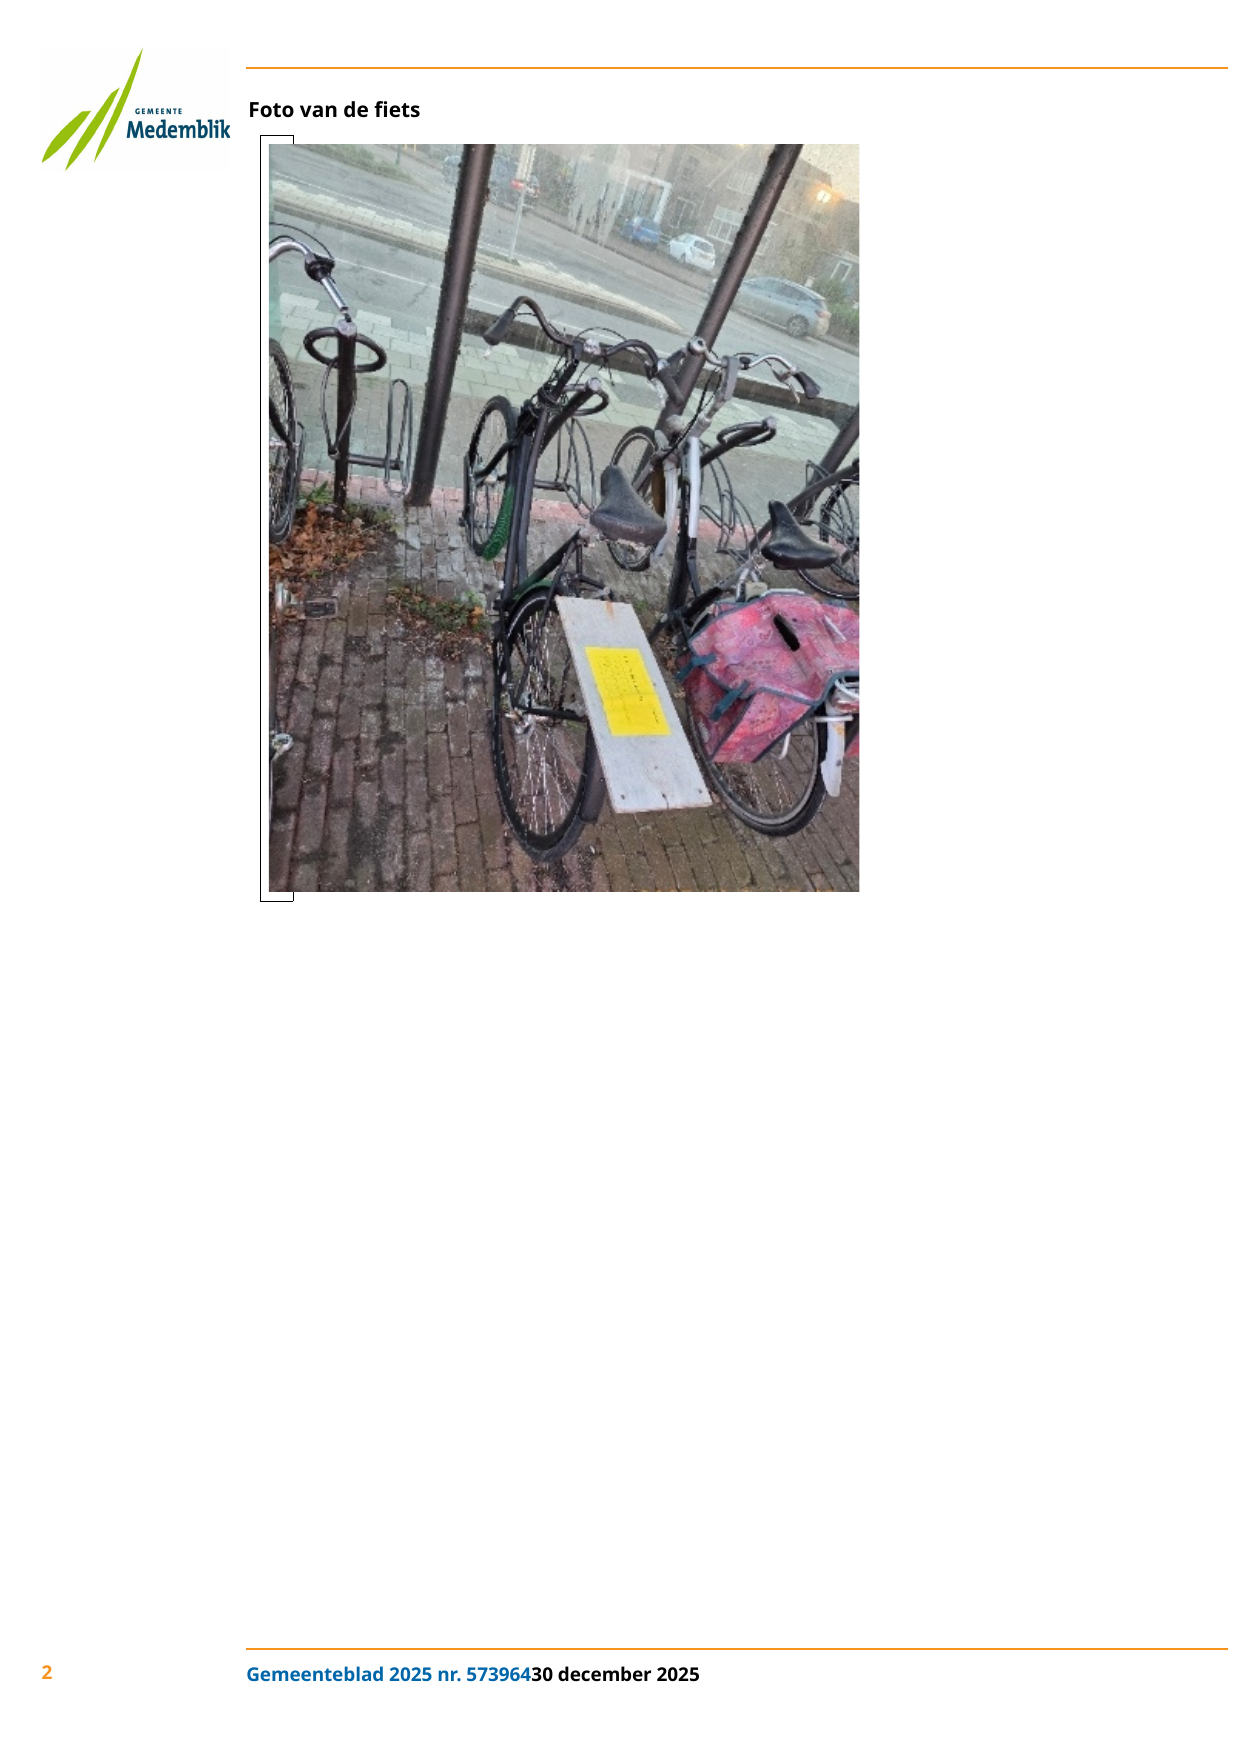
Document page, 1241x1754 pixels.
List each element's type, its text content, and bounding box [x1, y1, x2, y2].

text Foto van de fiets [248, 95, 1152, 123]
picture [268, 144, 860, 892]
picture [41, 47, 231, 172]
